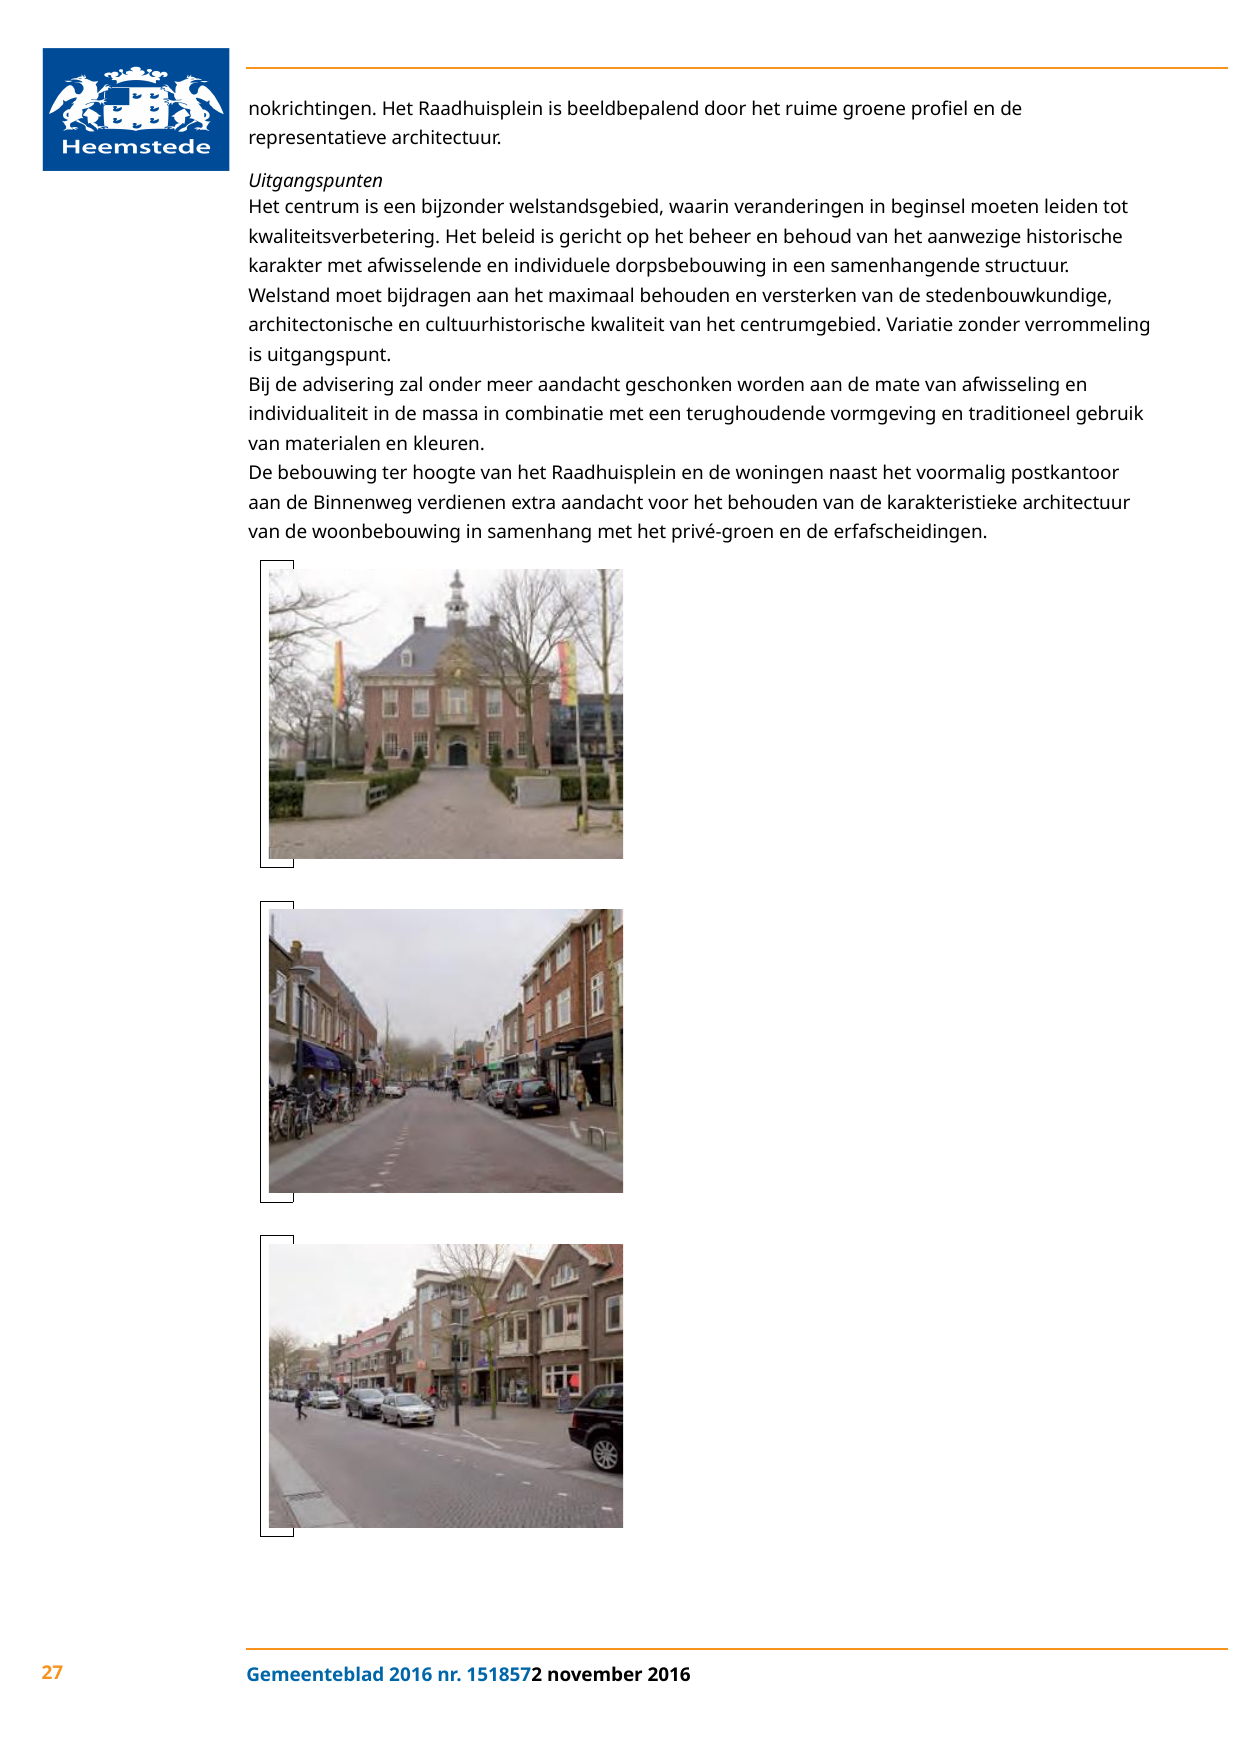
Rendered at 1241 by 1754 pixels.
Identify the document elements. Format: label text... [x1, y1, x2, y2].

text Uitgangspunten [248, 167, 1152, 193]
picture [41, 47, 231, 172]
text Bij de advisering zal onder meer aandacht geschonken worden aan de mate van afwisseling en individualiteit in de massa in combinatie met een terughoudende vormgeving en traditioneel gebruik van materialen en kleuren. [248, 371, 1152, 456]
text Het centrum is een bijzonder welstandsgebied, waarin veranderingen in beginsel moeten leiden tot kwaliteitsverbetering. Het beleid is gericht op het beheer en behoud van het aanwezige historische karakter met afwisselende en individuele dorpsbebouwing in een samenhangende structuur. Welstand moet bijdragen aan het maximaal behouden en versterken van de stedenbouwkundige, architectonische en cultuurhistorische kwaliteit van het centrumgebied. Variatie zonder verrommeling is uitgangspunt. [248, 193, 1152, 367]
picture [268, 1244, 624, 1528]
picture [268, 569, 624, 859]
text De bebouwing ter hoogte van het Raadhuisplein en de woningen naast het voormalig postkantoor aan de Binnenweg verdienen extra aandacht voor het behouden van de karakteristieke architectuur van de woonbebouwing in samenhang met het privé-groen en de erfafscheidingen. [248, 459, 1152, 544]
text nokrichtingen. Het Raadhuisplein is beeldbepalend door het ruime groene profiel en de representatieve architectuur. [248, 95, 1152, 150]
picture [268, 909, 624, 1193]
